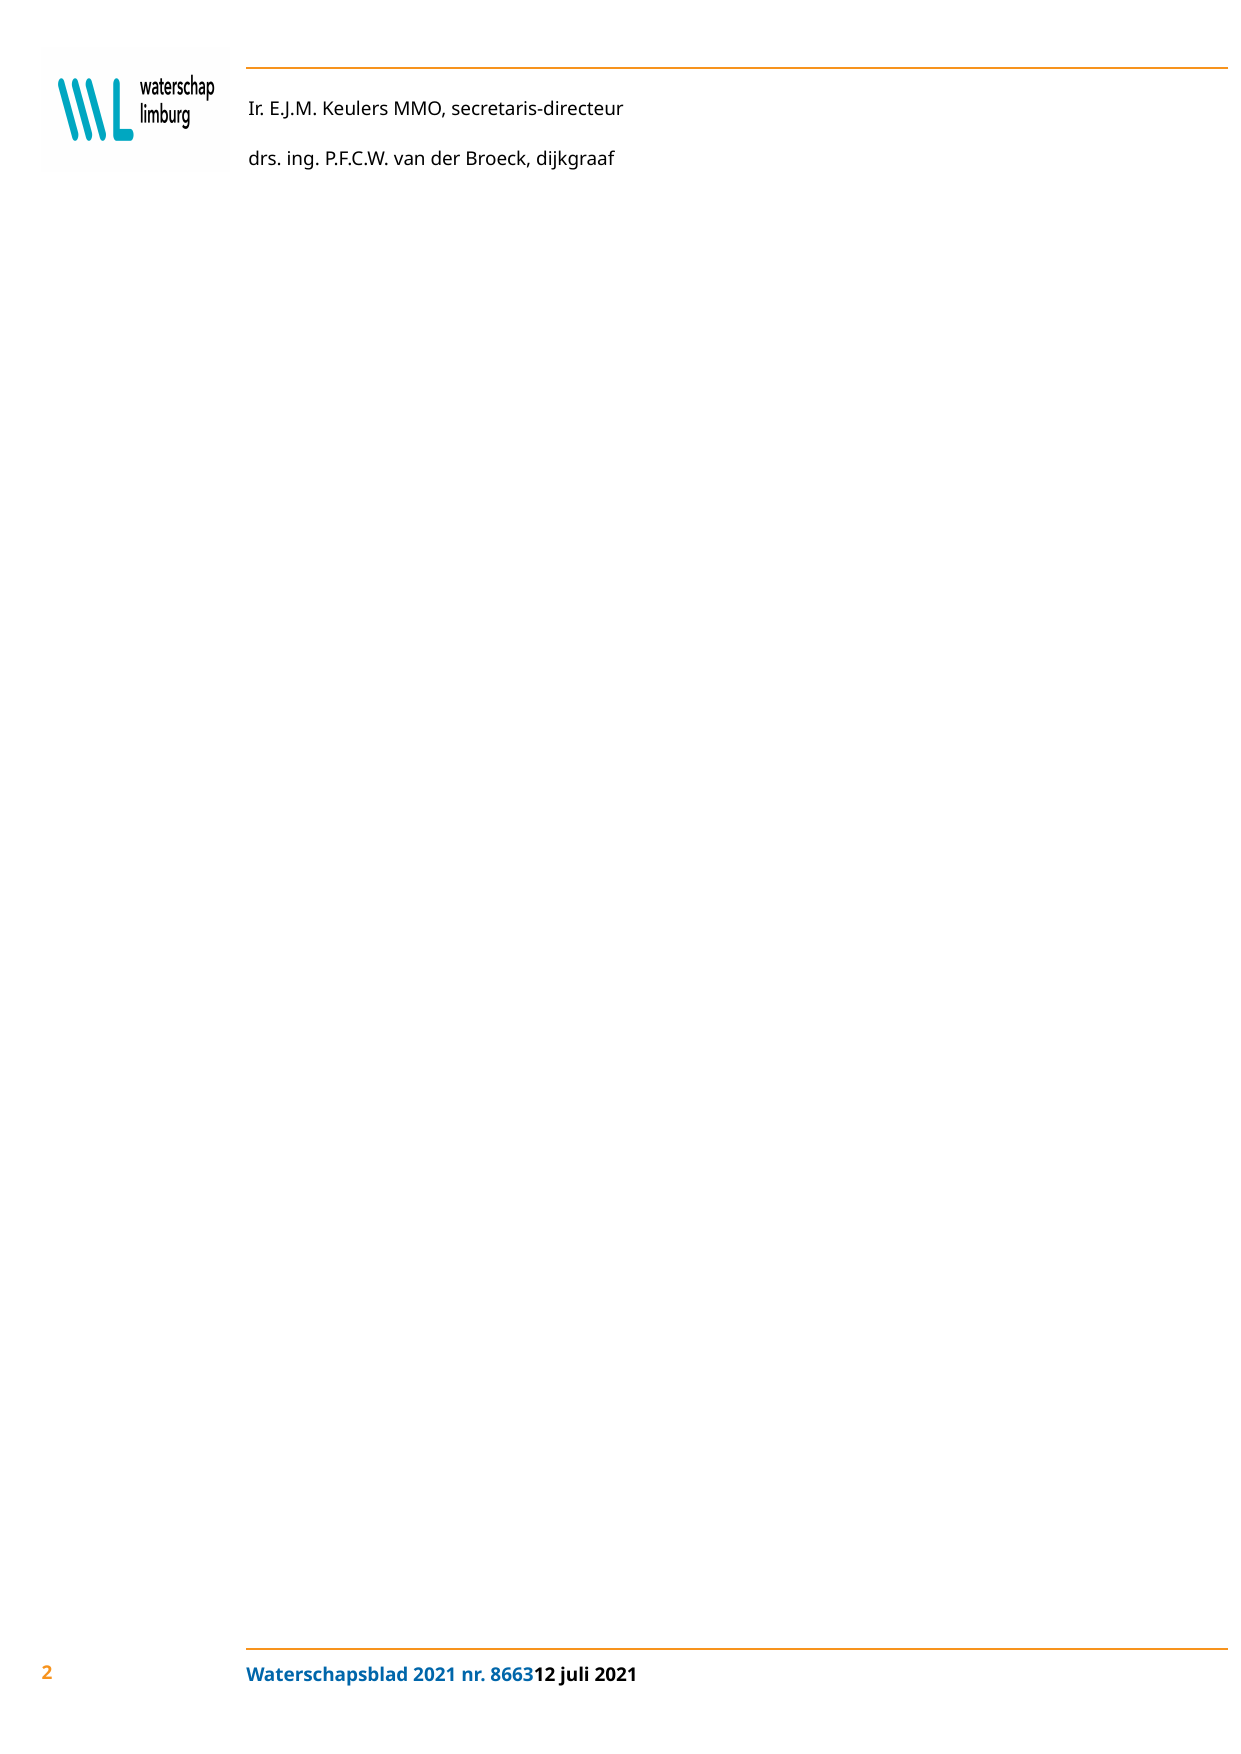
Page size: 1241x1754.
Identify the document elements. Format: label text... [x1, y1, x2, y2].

picture [41, 47, 231, 172]
text drs. ing. P.F.C.W. van der Broeck, dijkgraaf [248, 145, 1152, 171]
text Ir. E.J.M. Keulers MMO, secretaris-directeur [248, 95, 1152, 121]
